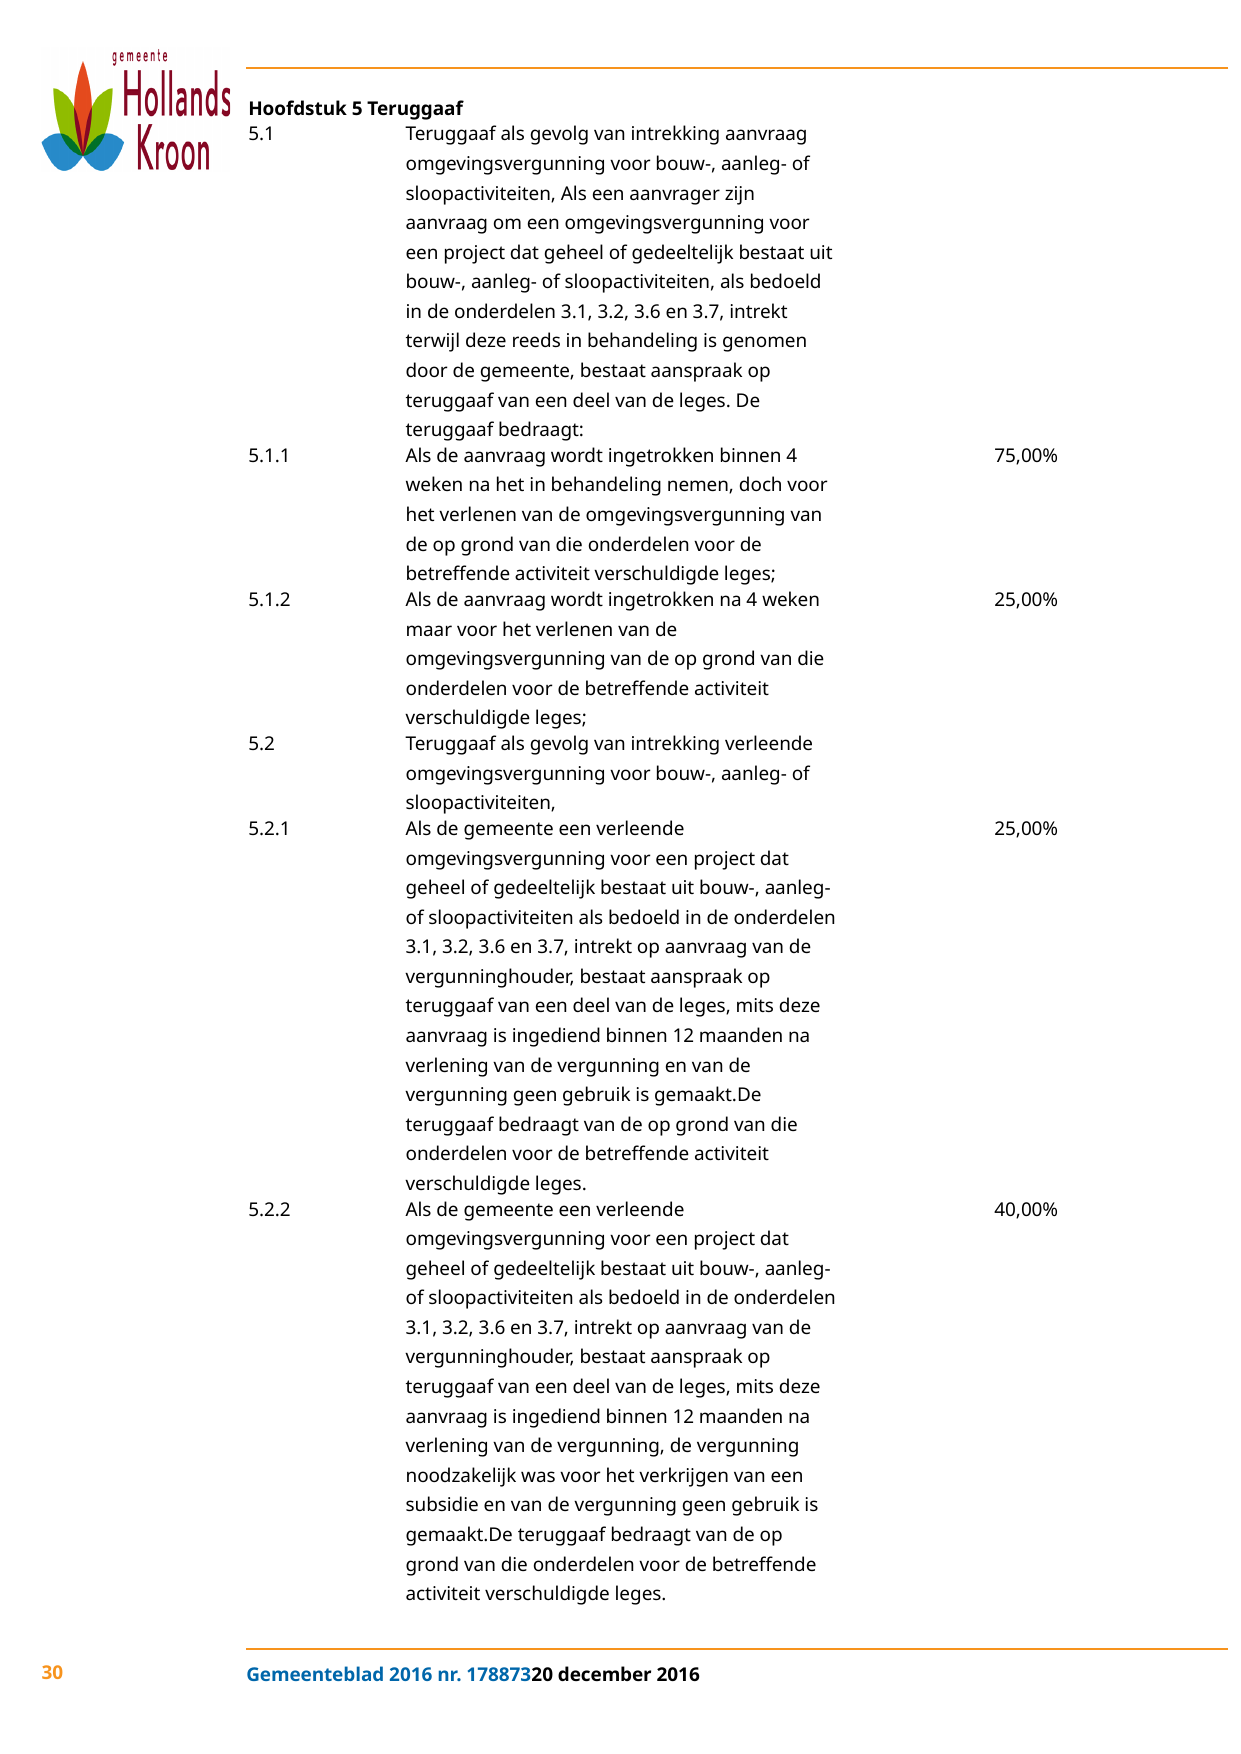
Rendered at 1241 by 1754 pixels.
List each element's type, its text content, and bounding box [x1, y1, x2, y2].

table_cell 25,00% [994, 815, 1152, 1196]
table_cell [994, 121, 1152, 442]
table_cell [994, 730, 1152, 815]
table_cell 75,00% [994, 442, 1152, 586]
table_cell Teruggaaf als gevolg van intrekking aanvraag omgevingsvergunning voor bouw-, aanleg- of sloopactiviteiten, Als een aanvrager zijn aanvraag om een omgevingsvergunning voor een project dat geheel of gedeeltelijk bestaat uit bouw‐, aanleg‐ of sloopactiviteiten, als bedoeld in de onderdelen 3.1, 3.2, 3.6 en 3.7, intrekt terwijl deze reeds in behandeling is genomen door de gemeente, bestaat aanspraak op teruggaaf van een deel van de leges. De teruggaaf bedraagt: [405, 121, 837, 442]
table_cell 5.1.1 [248, 442, 405, 586]
table_cell Als de aanvraag wordt ingetrokken binnen 4 weken na het in behandeling nemen, doch voor het verlenen van de omgevingsvergunning van de op grond van die onderdelen voor de betreffende activiteit verschuldigde leges; [405, 442, 837, 586]
table_cell [837, 815, 994, 1196]
table_cell 25,00% [994, 586, 1152, 730]
table_cell Als de gemeente een verleende omgevingsvergunning voor een project dat geheel of gedeeltelijk bestaat uit bouw‐, aanleg‐ of sloopactiviteiten als bedoeld in de onderdelen 3.1, 3.2, 3.6 en 3.7, intrekt op aanvraag van de vergunninghouder, bestaat aanspraak op teruggaaf van een deel van de leges, mits deze aanvraag is ingediend binnen 12 maanden na verlening van de vergunning, de vergunning noodzakelijk was voor het verkrijgen van een subsidie en van de vergunning geen gebruik is gemaakt.De teruggaaf bedraagt van de op grond van die onderdelen voor de betreffende activiteit verschuldigde leges. [405, 1196, 837, 1606]
picture [41, 47, 231, 172]
table_cell 5.2 [248, 730, 405, 815]
table_cell [837, 730, 994, 815]
table_cell Als de gemeente een verleende omgevingsvergunning voor een project dat geheel of gedeeltelijk bestaat uit bouw‐, aanleg‐ of sloopactiviteiten als bedoeld in de onderdelen 3.1, 3.2, 3.6 en 3.7, intrekt op aanvraag van de vergunninghouder, bestaat aanspraak op teruggaaf van een deel van de leges, mits deze aanvraag is ingediend binnen 12 maanden na verlening van de vergunning en van de vergunning geen gebruik is gemaakt.De teruggaaf bedraagt van de op grond van die onderdelen voor de betreffende activiteit verschuldigde leges. [405, 815, 837, 1196]
table_cell Als de aanvraag wordt ingetrokken na 4 weken maar voor het verlenen van de omgevingsvergunning van de op grond van die onderdelen voor de betreffende activiteit verschuldigde leges; [405, 586, 837, 730]
table_cell [837, 586, 994, 730]
table_cell 40,00% [994, 1196, 1152, 1606]
table_cell 5.2.2 [248, 1196, 405, 1606]
table_cell 5.1.2 [248, 586, 405, 730]
table_cell Teruggaaf als gevolg van intrekking verleende omgevingsvergunning voor bouw-, aanleg- of sloopactiviteiten, [405, 730, 837, 815]
table_cell 5.2.1 [248, 815, 405, 1196]
table_cell [837, 1196, 994, 1606]
table_cell [837, 121, 994, 442]
table_cell Hoofdstuk 5 Teruggaaf [248, 95, 1152, 121]
table_cell 5.1 [248, 121, 405, 442]
table_cell [837, 442, 994, 586]
